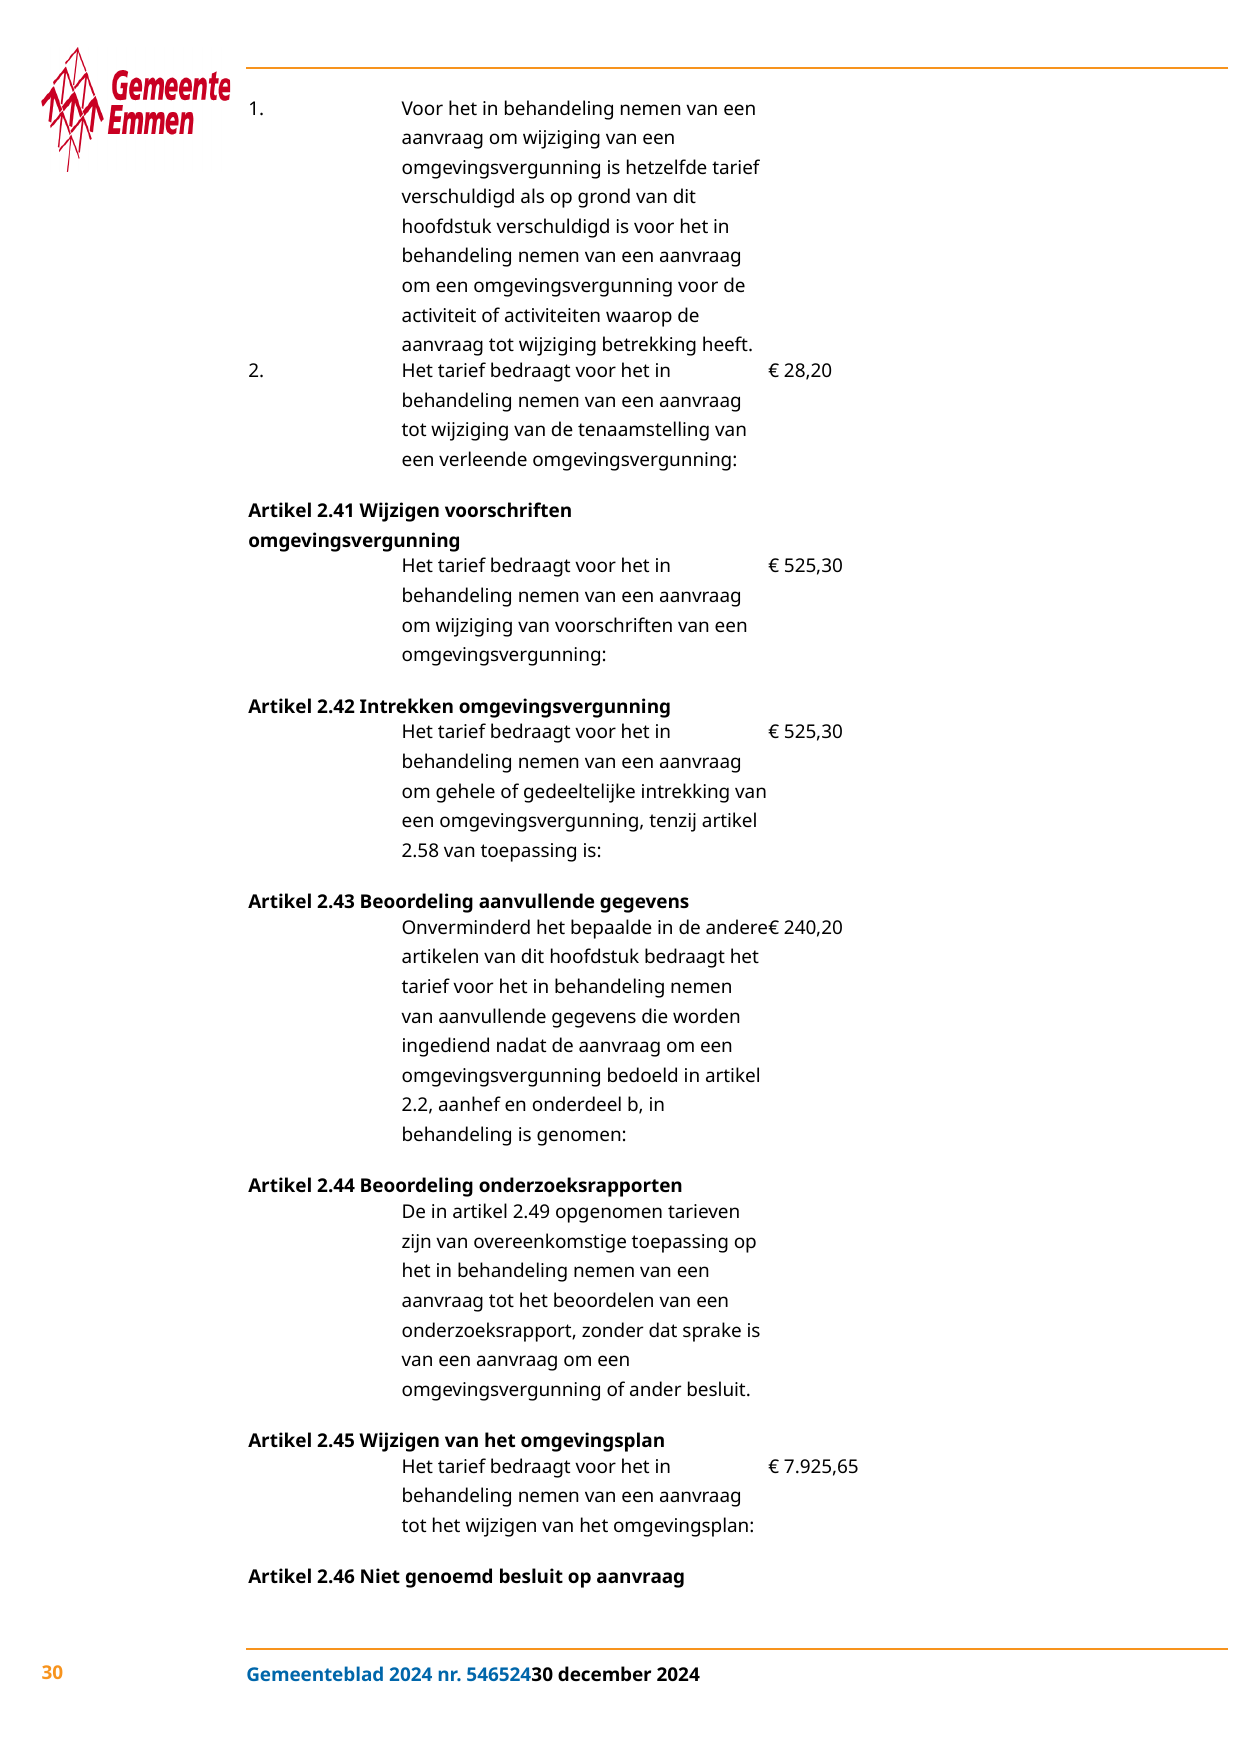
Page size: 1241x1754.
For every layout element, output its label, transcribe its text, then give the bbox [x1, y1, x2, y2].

table_cell [768, 95, 1075, 357]
table_cell [768, 693, 1075, 719]
table_cell [768, 889, 1075, 914]
table_cell [768, 1199, 1075, 1402]
table_cell [401, 472, 768, 497]
table_cell € 240,20 [768, 914, 1075, 1147]
table_cell Het tarief bedraagt voor het in behandeling nemen van een aanvraag tot wijziging van de tenaamstelling van een verleende omgevingsvergunning: [401, 357, 768, 472]
table_cell 1. [248, 95, 401, 357]
table_cell [768, 1538, 1075, 1564]
table_cell € 525,30 [768, 719, 1075, 863]
table_cell [768, 1147, 1075, 1173]
table_cell [248, 1147, 401, 1173]
table_cell [768, 498, 1075, 553]
table_cell [248, 472, 401, 497]
table_cell Artikel 2.45 Wijzigen van het omgevingsplan [248, 1428, 768, 1453]
table_cell Artikel 2.44 Beoordeling onderzoeksrapporten [248, 1173, 768, 1198]
table_cell [401, 1147, 768, 1173]
table_cell [248, 914, 401, 1147]
table_cell Artikel 2.46 Niet genoemd besluit op aanvraag [248, 1564, 768, 1589]
table_cell De in artikel 2.49 opgenomen tarieven zijn van overeenkomstige toepassing op het in behandeling nemen van een aanvraag tot het beoordelen van een onderzoeksrapport, zonder dat sprake is van een aanvraag om een omgevingsvergunning of ander besluit. [401, 1199, 768, 1402]
table_cell € 28,20 [768, 357, 1075, 472]
table_cell [248, 667, 401, 693]
table_cell [248, 863, 401, 888]
table_cell [248, 1199, 401, 1402]
table_cell € 7.925,65 [768, 1453, 1075, 1538]
table_cell [248, 553, 401, 667]
table_cell [248, 1453, 401, 1538]
table_cell € 525,30 [768, 553, 1075, 667]
table_cell Het tarief bedraagt voor het in behandeling nemen van een aanvraag om wijziging van voorschriften van een omgevingsvergunning: [401, 553, 768, 667]
table_cell [401, 863, 768, 888]
table_cell [768, 863, 1075, 888]
table_cell [768, 472, 1075, 497]
table_cell Onverminderd het bepaalde in de andere artikelen van dit hoofdstuk bedraagt het tarief voor het in behandeling nemen van aanvullende gegevens die worden ingediend nadat de aanvraag om een omgevingsvergunning bedoeld in artikel 2.2, aanhef en onderdeel b, in behandeling is genomen: [401, 914, 768, 1147]
table_cell Het tarief bedraagt voor het in behandeling nemen van een aanvraag tot het wijzigen van het omgevingsplan: [401, 1453, 768, 1538]
table_cell [401, 667, 768, 693]
table_cell [768, 1564, 1075, 1589]
table_cell Het tarief bedraagt voor het in behandeling nemen van een aanvraag om gehele of gedeeltelijke intrekking van een omgevingsvergunning, tenzij artikel 2.58 van toepassing is: [401, 719, 768, 863]
table_cell [248, 1538, 401, 1564]
table_cell [768, 1402, 1075, 1427]
table_cell [768, 667, 1075, 693]
table_cell [768, 1428, 1075, 1453]
table_cell Artikel 2.41 Wijzigen voorschriften omgevingsvergunning [248, 498, 768, 553]
picture [41, 47, 231, 172]
table_cell Artikel 2.42 Intrekken omgevingsvergunning [248, 693, 768, 719]
table_cell [248, 719, 401, 863]
table_cell [401, 1538, 768, 1564]
table_cell 2. [248, 357, 401, 472]
table_cell [401, 1402, 768, 1427]
table_cell [768, 1173, 1075, 1198]
table_cell Artikel 2.43 Beoordeling aanvullende gegevens [248, 889, 768, 914]
table_cell Voor het in behandeling nemen van een aanvraag om wijziging van een omgevingsvergunning is hetzelfde tarief verschuldigd als op grond van dit hoofdstuk verschuldigd is voor het in behandeling nemen van een aanvraag om een omgevingsvergunning voor de activiteit of activiteiten waarop de aanvraag tot wijziging betrekking heeft. [401, 95, 768, 357]
table_cell [248, 1402, 401, 1427]
